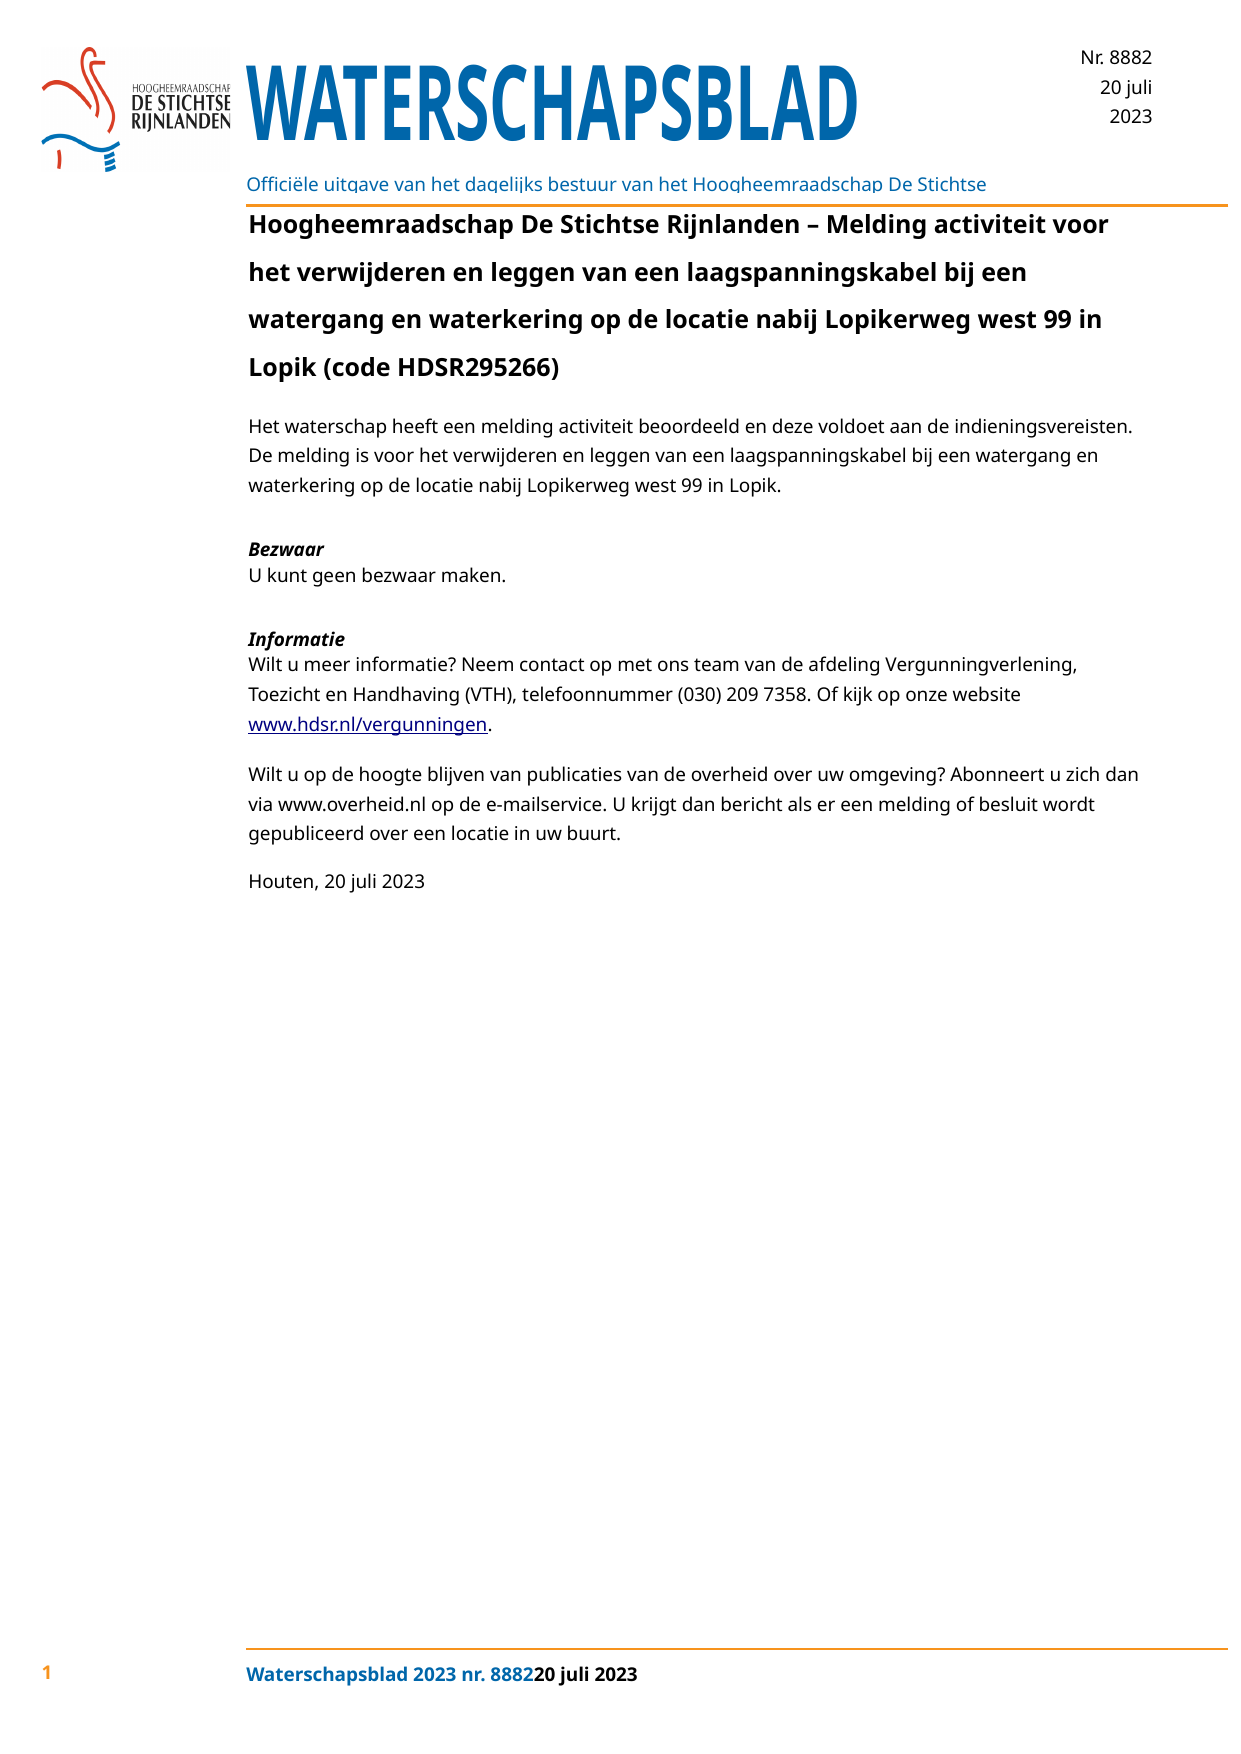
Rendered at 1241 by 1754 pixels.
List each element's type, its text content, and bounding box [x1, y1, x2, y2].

text Hoogheemraadschap De Stichtse Rijnlanden – Melding activiteit voor het verwijderen en leggen van een laagspanningskabel bij een watergang en waterkering op de locatie nabij Lopikerweg west 99 in Lopik (code HDSR295266) [248, 207, 1152, 384]
text Wilt u op de hoogte blijven van publicaties van de overheid over uw omgeving? Abonneert u zich dan via www.overheid.nl op de e-mailservice. U krijgt dan bericht als er een melding of besluit wordt gepubliceerd over een locatie in uw buurt. [248, 761, 1152, 846]
text Het waterschap heeft een melding activiteit beoordeeld en deze voldoet aan de indieningsvereisten. De melding is voor het verwijderen en leggen van een laagspanningskabel bij een watergang en waterkering op de locatie nabij Lopikerweg west 99 in Lopik. [248, 413, 1152, 498]
text Houten, 20 juli 2023 [248, 868, 1152, 894]
picture [41, 47, 231, 172]
text Informatie [248, 626, 1152, 652]
text Wilt u meer informatie? Neem contact op met ons team van de afdeling Vergunningverlening, Toezicht en Handhaving (VTH), telefoonnummer (030) 209 7358. Of kijk op onze website www.hdsr.nl/vergunningen. [248, 652, 1152, 737]
text Bezwaar [248, 536, 1152, 562]
text U kunt geen bezwaar maken. [248, 562, 1152, 588]
